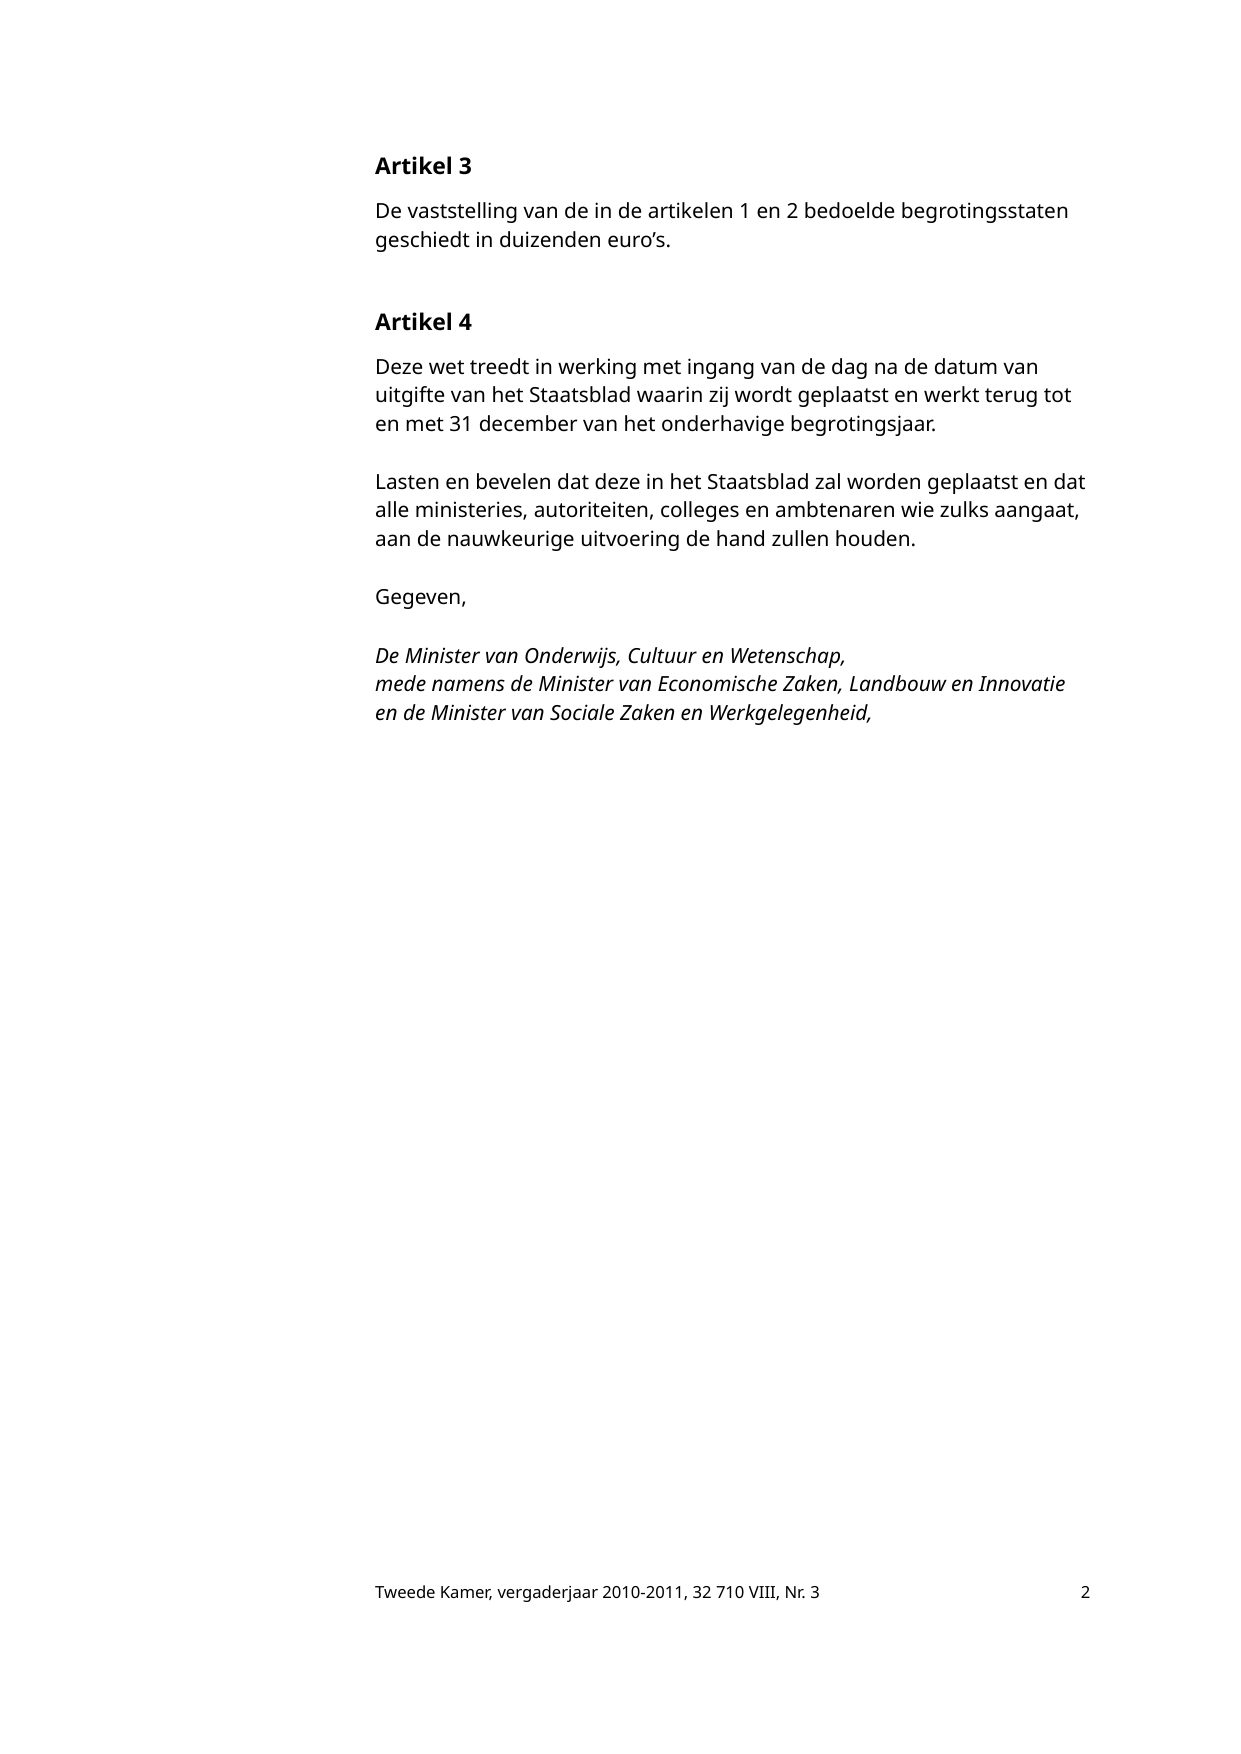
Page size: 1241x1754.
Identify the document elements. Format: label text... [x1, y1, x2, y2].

text De Minister van Onderwijs, Cultuur en Wetenschap, [375, 641, 1090, 669]
text mede namens de Minister van Economische Zaken, Landbouw en Innovatie [375, 669, 1090, 698]
text en de Minister van Sociale Zaken en Werkgelegenheid, [375, 698, 1090, 726]
subtitle Artikel 3 [375, 150, 1090, 181]
text Deze wet treedt in werking met ingang van de dag na de datum van uitgifte van het Staatsblad waarin zij wordt geplaatst en werkt terug tot en met 31 december van het onderhavige begrotingsjaar. [375, 352, 1090, 437]
text Lasten en bevelen dat deze in het Staatsblad zal worden geplaatst en dat alle ministeries, autoriteiten, colleges en ambtenaren wie zulks aangaat, aan de nauwkeurige uitvoering de hand zullen houden. [375, 467, 1090, 552]
subtitle Artikel 4 [375, 306, 1090, 337]
text Gegeven, [375, 582, 1090, 611]
text De vaststelling van de in de artikelen 1 en 2 bedoelde begrotingsstaten geschiedt in duizenden euro’s. [375, 196, 1090, 253]
